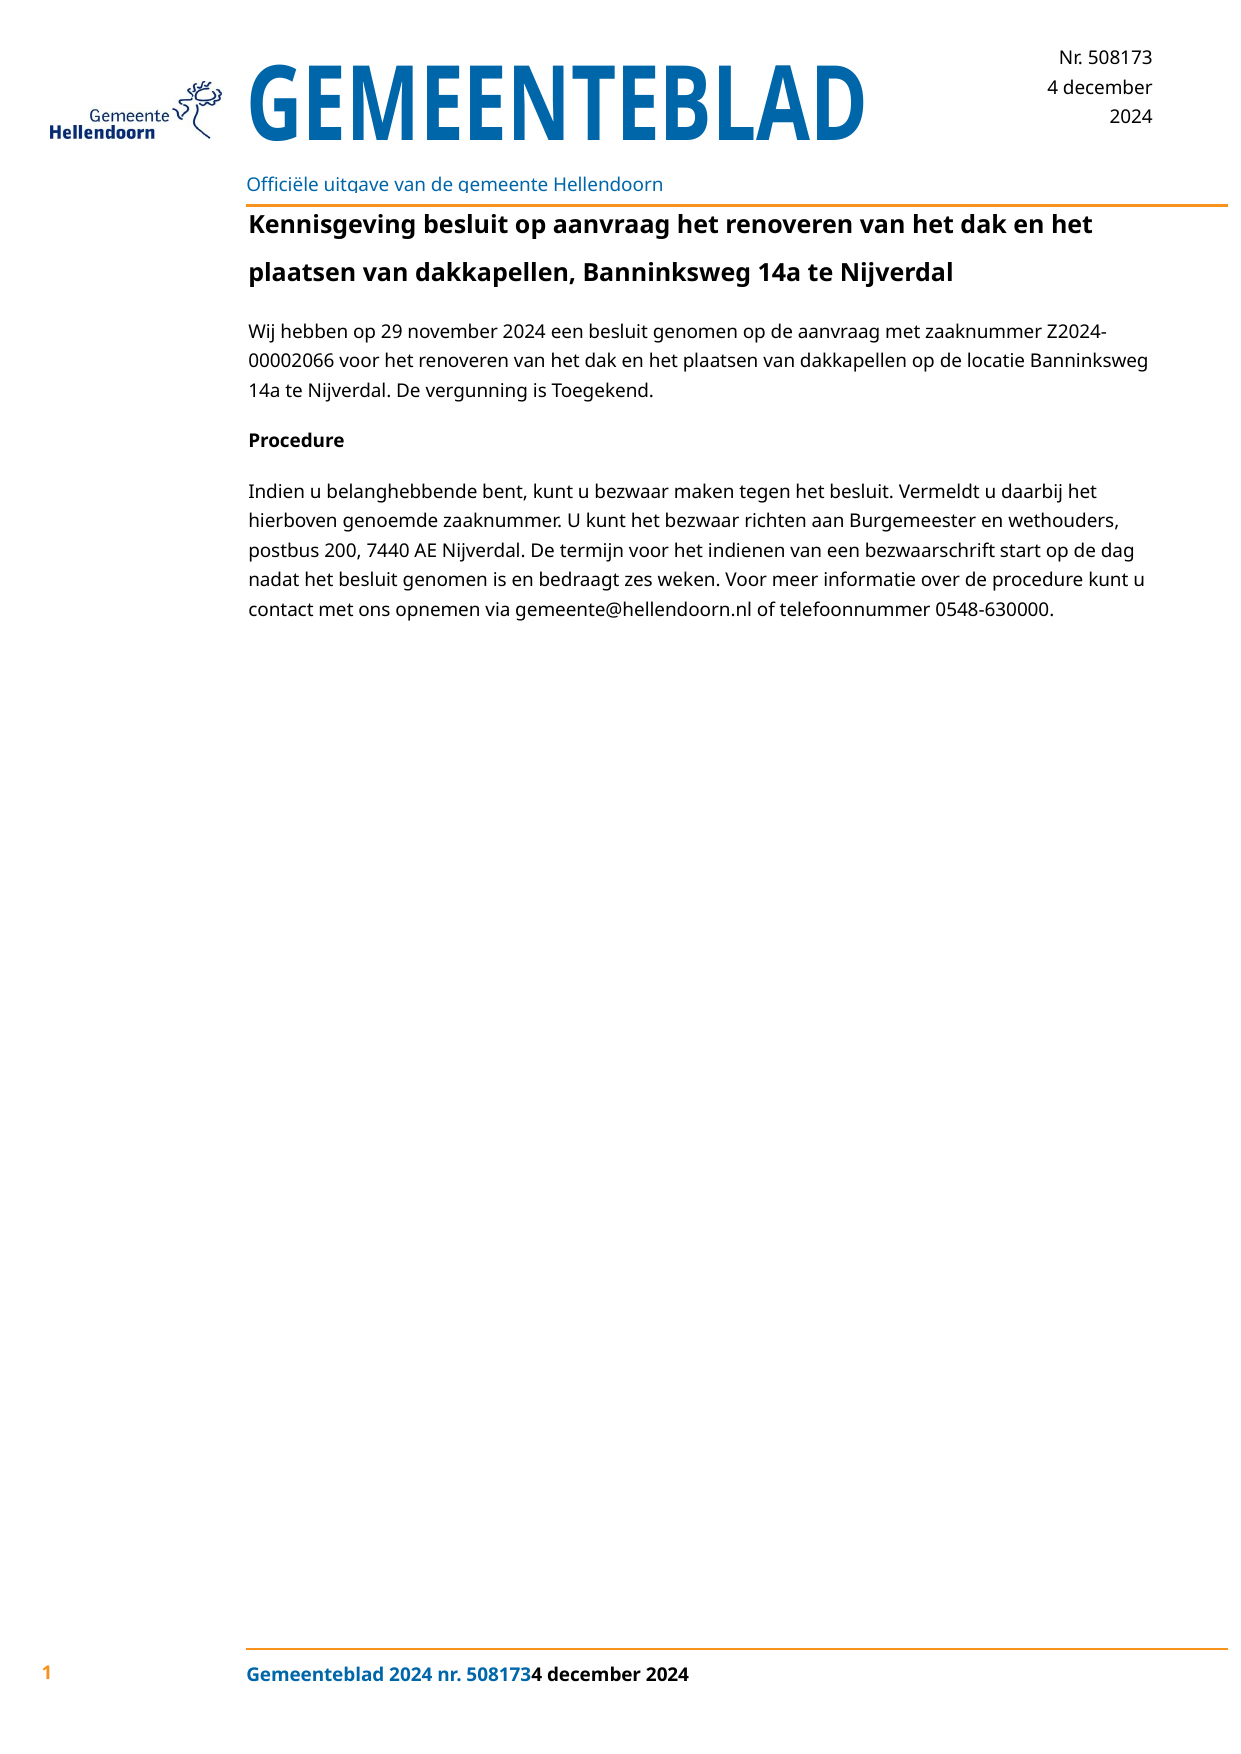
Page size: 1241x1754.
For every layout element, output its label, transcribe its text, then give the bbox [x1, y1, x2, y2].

picture [41, 47, 231, 172]
text Procedure [248, 427, 1152, 453]
text Indien u belanghebbende bent, kunt u bezwaar maken tegen het besluit. Vermeldt u daarbij het hierboven genoemde zaaknummer. U kunt het bezwaar richten aan Burgemeester en wethouders, postbus 200, 7440 AE Nijverdal. De termijn voor het indienen van een bezwaarschrift start op de dag nadat het besluit genomen is en bedraagt zes weken. Voor meer informatie over de procedure kunt u contact met ons opnemen via gemeente@hellendoorn.nl of telefoonnummer 0548-630000. [248, 478, 1152, 622]
text Kennisgeving besluit op aanvraag het renoveren van het dak en het plaatsen van dakkapellen, Banninksweg 14a te Nijverdal [248, 207, 1152, 288]
text Wij hebben op 29 november 2024 een besluit genomen op de aanvraag met zaaknummer Z2024-00002066 voor het renoveren van het dak en het plaatsen van dakkapellen op de locatie Banninksweg 14a te Nijverdal. De vergunning is Toegekend. [248, 318, 1152, 403]
